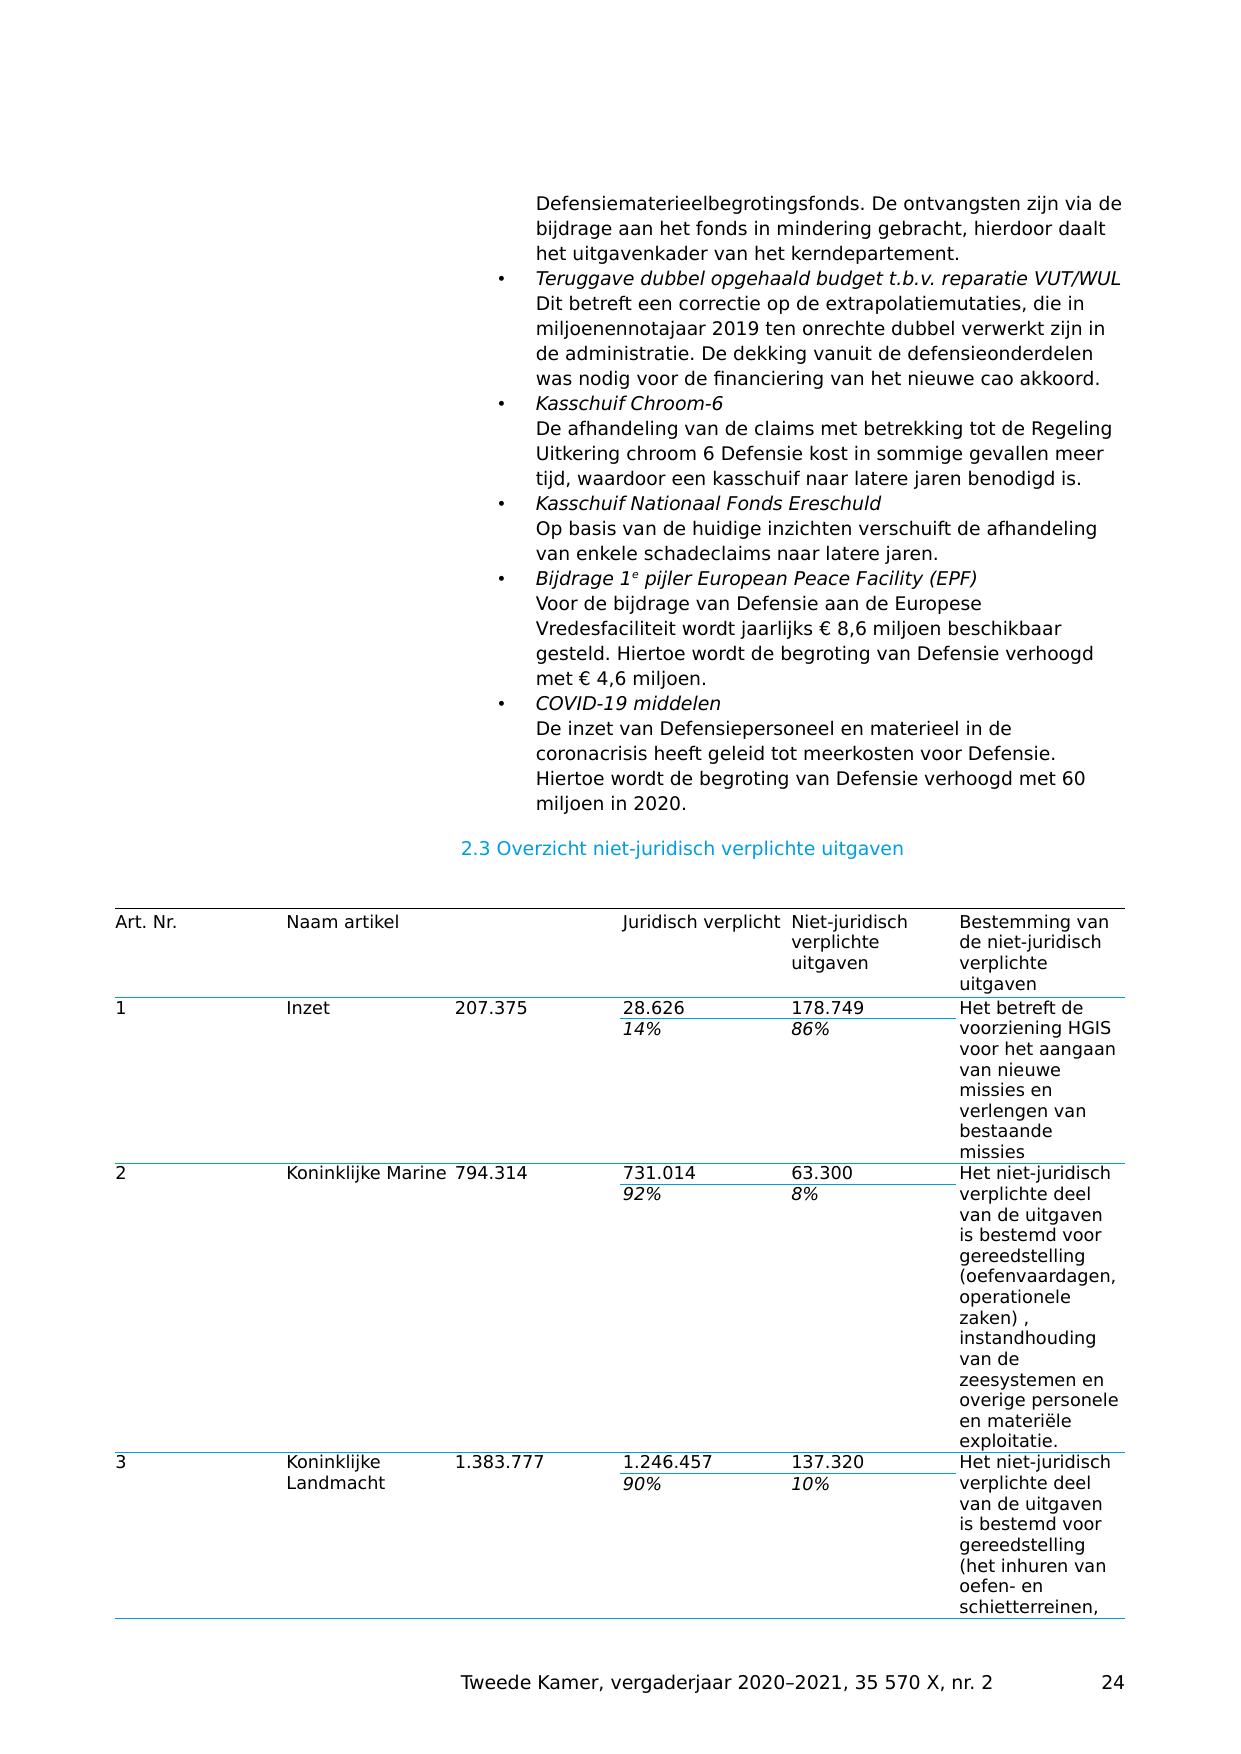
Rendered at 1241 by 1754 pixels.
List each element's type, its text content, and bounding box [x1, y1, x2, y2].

table_cell Koninklijke Landmacht [283, 1453, 452, 1617]
list Op basis van de huidige inzichten verschuift de afhandeling van enkele schadeclaims naar latere jaren. [498, 516, 1125, 566]
title 2.3 Overzicht niet-juridisch verplichte uitgaven [461, 838, 1125, 860]
table_cell Bestemming van de niet-juridisch verplichte uitgaven [956, 909, 1125, 997]
list Voor de bijdrage van Defensie aan de Europese Vredesfaciliteit wordt jaarlijks € 8,6 miljoen beschikbaar gesteld. Hiertoe wordt de begroting van Defensie verhoogd met € 4,6 miljoen. [498, 591, 1125, 691]
table_cell Het niet-juridisch verplichte deel van de uitgaven is bestemd voor gereedstelling (oefenvaardagen, operationele zaken) , instandhouding van de zeesystemen en overige personele en materiële exploitatie. [956, 1164, 1125, 1452]
table_cell Het niet-juridisch verplichte deel van de uitgaven is bestemd voor gereedstelling (het inhuren van oefen- en schietterreinen, [956, 1453, 1125, 1617]
table_cell 137.320 [788, 1453, 956, 1473]
table_cell 207.375 [452, 998, 620, 1163]
table_cell 86% [788, 1019, 956, 1163]
table_cell Art. Nr. [115, 909, 283, 997]
table_cell 14% [620, 1019, 788, 1163]
table_cell Niet-juridisch verplichte uitgaven [788, 909, 956, 997]
list Defensiematerieelbegrotingsfonds. De ontvangsten zijn via de bijdrage aan het fonds in mindering gebracht, hierdoor daalt het uitgavenkader van het kerndepartement. [498, 191, 1125, 266]
table_cell 2 [115, 1164, 283, 1452]
table_cell Het betreft de voorziening HGIS voor het aangaan van nieuwe missies en verlengen van bestaande missies [956, 998, 1125, 1163]
table_cell Juridisch verplicht [620, 909, 788, 997]
list COVID-19 middelen [498, 691, 1125, 716]
table_cell 178.749 [788, 998, 956, 1018]
table_cell Inzet [283, 998, 452, 1163]
list Dit betreft een correctie op de extrapolatiemutaties, die in miljoenennotajaar 2019 ten onrechte dubbel verwerkt zijn in de administratie. De dekking vanuit de defensieonderdelen was nodig voor de financiering van het nieuwe cao akkoord. [498, 291, 1125, 391]
table_cell 1 [115, 998, 283, 1163]
table_cell 3 [115, 1453, 283, 1617]
table_cell 92% [620, 1185, 788, 1452]
table_cell Naam artikel [283, 909, 452, 997]
list Kasschuif Nationaal Fonds Ereschuld [498, 491, 1125, 516]
table_header Tabel 5 Overzicht niet-juridisch verplichte uitgaven en bestemming (bedragen x €1.000) [115, 883, 1125, 908]
table_cell 63.300 [788, 1164, 956, 1184]
table_cell 28.626 [620, 998, 788, 1018]
table_cell [452, 909, 620, 997]
table_cell 10% [788, 1474, 956, 1617]
table_cell 731.014 [620, 1164, 788, 1184]
table_cell 90% [620, 1474, 788, 1617]
list De inzet van Defensiepersoneel en materieel in de coronacrisis heeft geleid tot meerkosten voor Defensie. Hiertoe wordt de begroting van Defensie verhoogd met 60 miljoen in 2020. [498, 716, 1125, 816]
table_cell 1.383.777 [452, 1453, 620, 1617]
table_cell 1.246.457 [620, 1453, 788, 1473]
table_cell Koninklijke Marine [283, 1164, 452, 1452]
table_cell 8% [788, 1185, 956, 1452]
list Kasschuif Chroom-6 [498, 391, 1125, 416]
table_cell 794.314 [452, 1164, 620, 1452]
list Teruggave dubbel opgehaald budget t.b.v. reparatie VUT/WUL [498, 266, 1125, 291]
list De afhandeling van de claims met betrekking tot de Regeling Uitkering chroom 6 Defensie kost in sommige gevallen meer tijd, waardoor een kasschuif naar latere jaren benodigd is. [498, 416, 1125, 491]
list Bijdrage 1e pijler European Peace Facility (EPF) [498, 566, 1125, 591]
